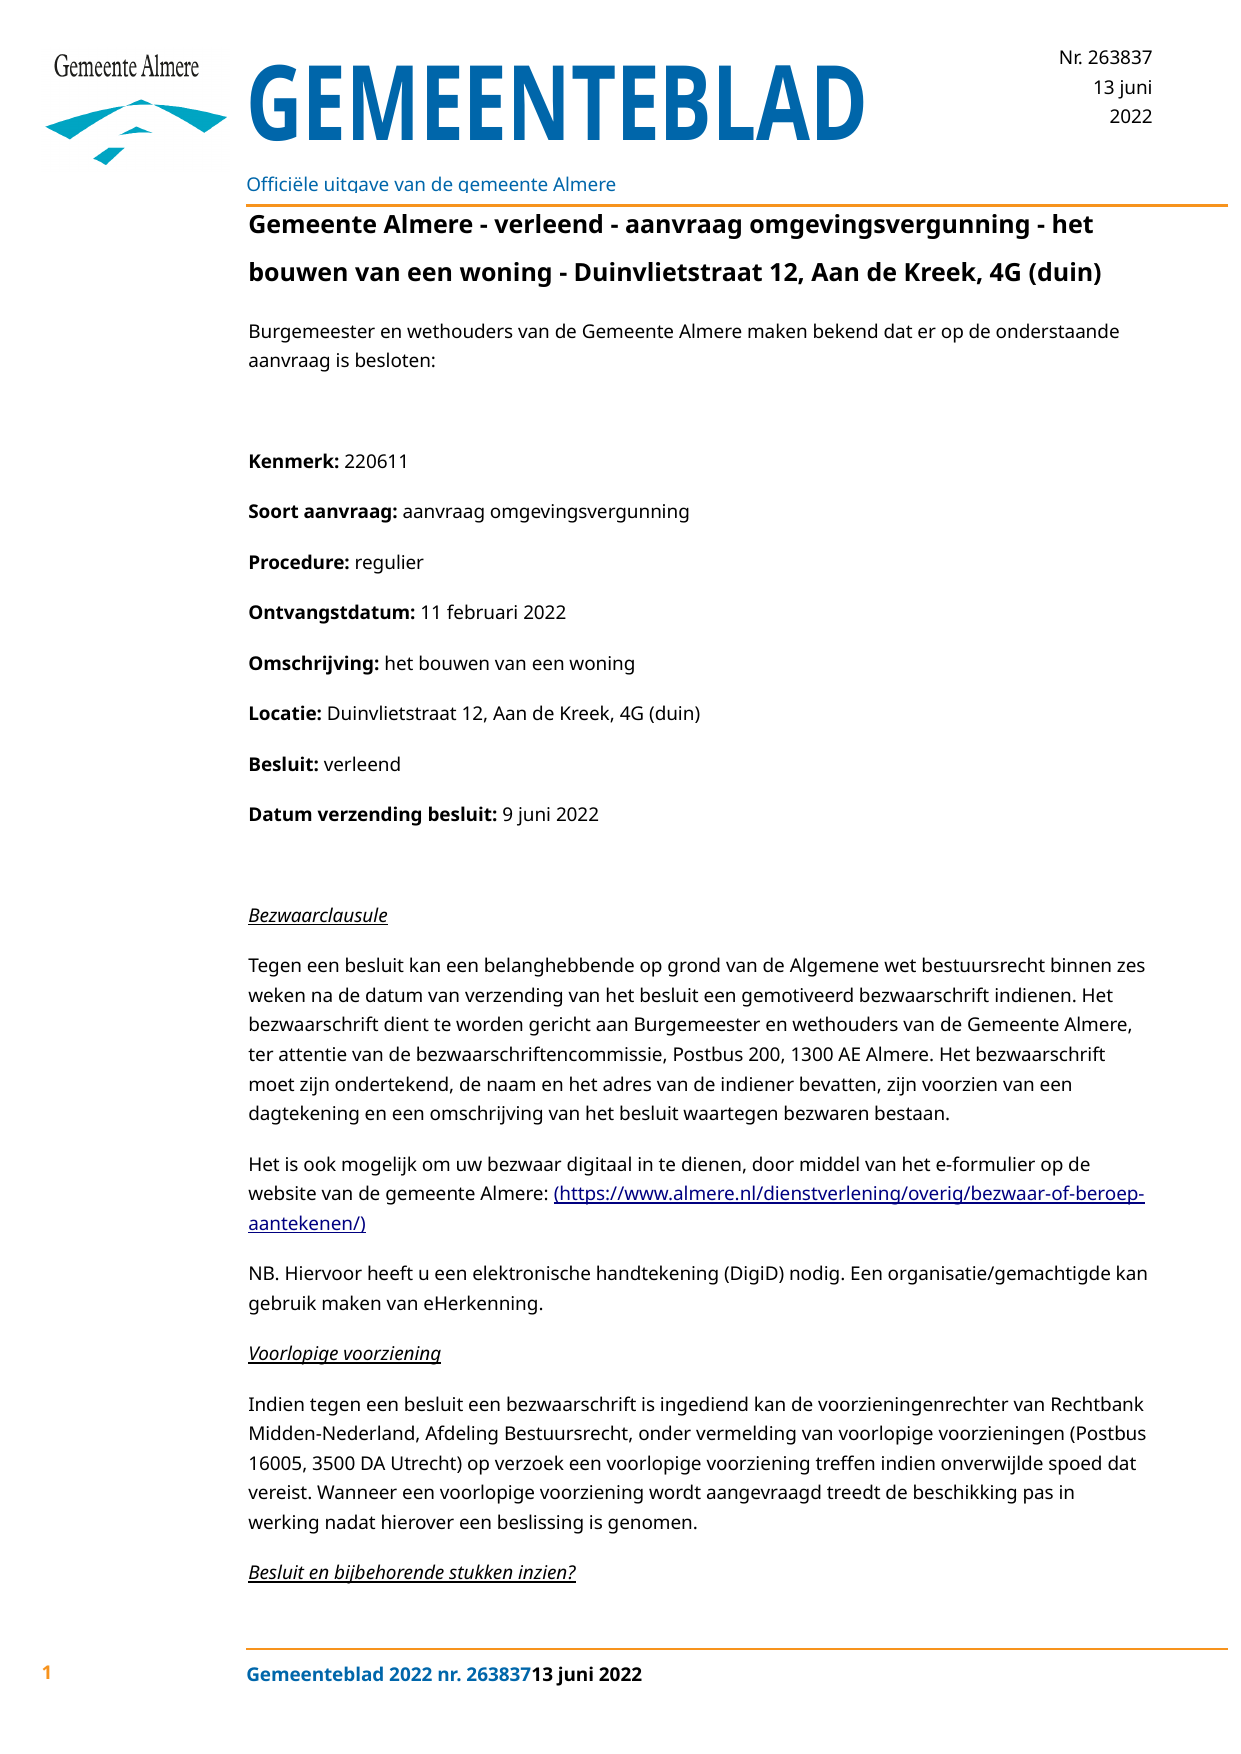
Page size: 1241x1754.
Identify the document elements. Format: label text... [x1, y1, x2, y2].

text Tegen een besluit kan een belanghebbende op grond van de Algemene wet bestuursrecht binnen zes weken na de datum van verzending van het besluit een gemotiveerd bezwaarschrift indienen. Het bezwaarschrift dient te worden gericht aan Burgemeester en wethouders van de Gemeente Almere, ter attentie van de bezwaarschriftencommissie, Postbus 200, 1300 AE Almere. Het bezwaarschrift moet zijn ondertekend, de naam en het adres van de indiener bevatten, zijn voorzien van een dagtekening en een omschrijving van het besluit waartegen bezwaren bestaan. [248, 952, 1152, 1126]
text Voorlopige voorziening [248, 1340, 1152, 1366]
text Burgemeester en wethouders van de Gemeente Almere maken bekend dat er op de onderstaande aanvraag is besloten: [248, 318, 1152, 373]
text Ontvangstdatum: 11 februari 2022 [248, 599, 1152, 625]
text Kenmerk: 220611 [248, 448, 1152, 474]
text Procedure: regulier [248, 549, 1152, 575]
text Soort aanvraag: aanvraag omgevingsvergunning [248, 499, 1152, 524]
text Indien tegen een besluit een bezwaarschrift is ingediend kan de voorzieningenrechter van Rechtbank Midden-Nederland, Afdeling Bestuursrecht, onder vermelding van voorlopige voorzieningen (Postbus 16005, 3500 DA Utrecht) op verzoek een voorlopige voorziening treffen indien onverwijlde spoed dat vereist. Wanneer een voorlopige voorziening wordt aangevraagd treedt de beschikking pas in werking nadat hierover een beslissing is genomen. [248, 1391, 1152, 1535]
picture [41, 47, 231, 172]
text Bezwaarclausule [248, 902, 1152, 928]
text NB. Hiervoor heeft u een elektronische handtekening (DigiD) nodig. Een organisatie/gemachtigde kan gebruik maken van eHerkenning. [248, 1260, 1152, 1316]
text Gemeente Almere - verleend - aanvraag omgevingsvergunning - het bouwen van een woning - Duinvlietstraat 12, Aan de Kreek, 4G (duin) [248, 207, 1152, 288]
text Datum verzending besluit: 9 juni 2022 [248, 801, 1152, 827]
text Besluit: verleend [248, 751, 1152, 777]
text Omschrijving: het bouwen van een woning [248, 650, 1152, 676]
text Het is ook mogelijk om uw bezwaar digitaal in te dienen, door middel van het e-formulier op de website van de gemeente Almere: (https://www.almere.nl/dienstverlening/overig/bezwaar-of-beroep-aantekenen/) [248, 1151, 1152, 1236]
text Besluit en bijbehorende stukken inzien? [248, 1559, 1152, 1585]
text Locatie: Duinvlietstraat 12, Aan de Kreek, 4G (duin) [248, 700, 1152, 726]
